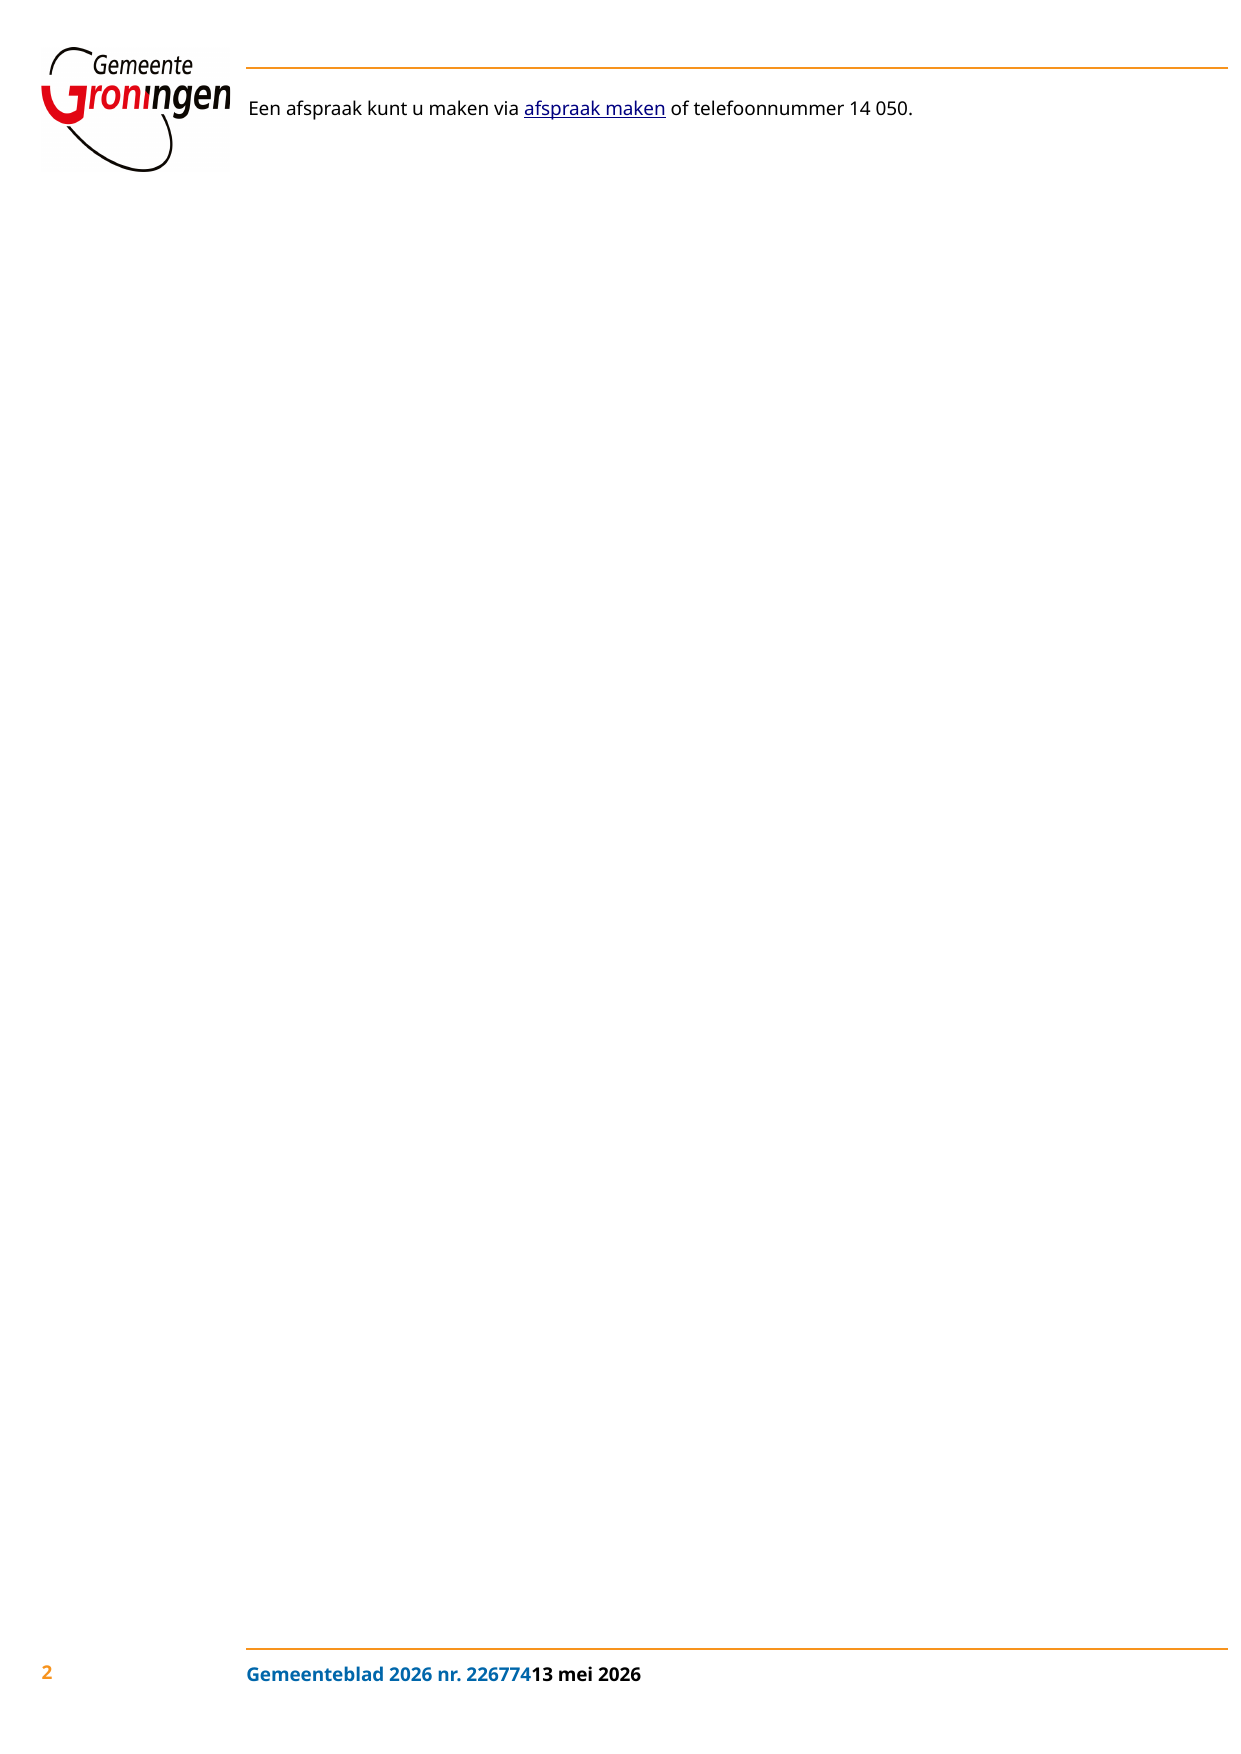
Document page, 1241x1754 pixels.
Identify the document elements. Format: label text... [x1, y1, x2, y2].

text Een afspraak kunt u maken via afspraak maken of telefoonnummer 14 050. [248, 95, 1152, 121]
picture [41, 47, 231, 172]
